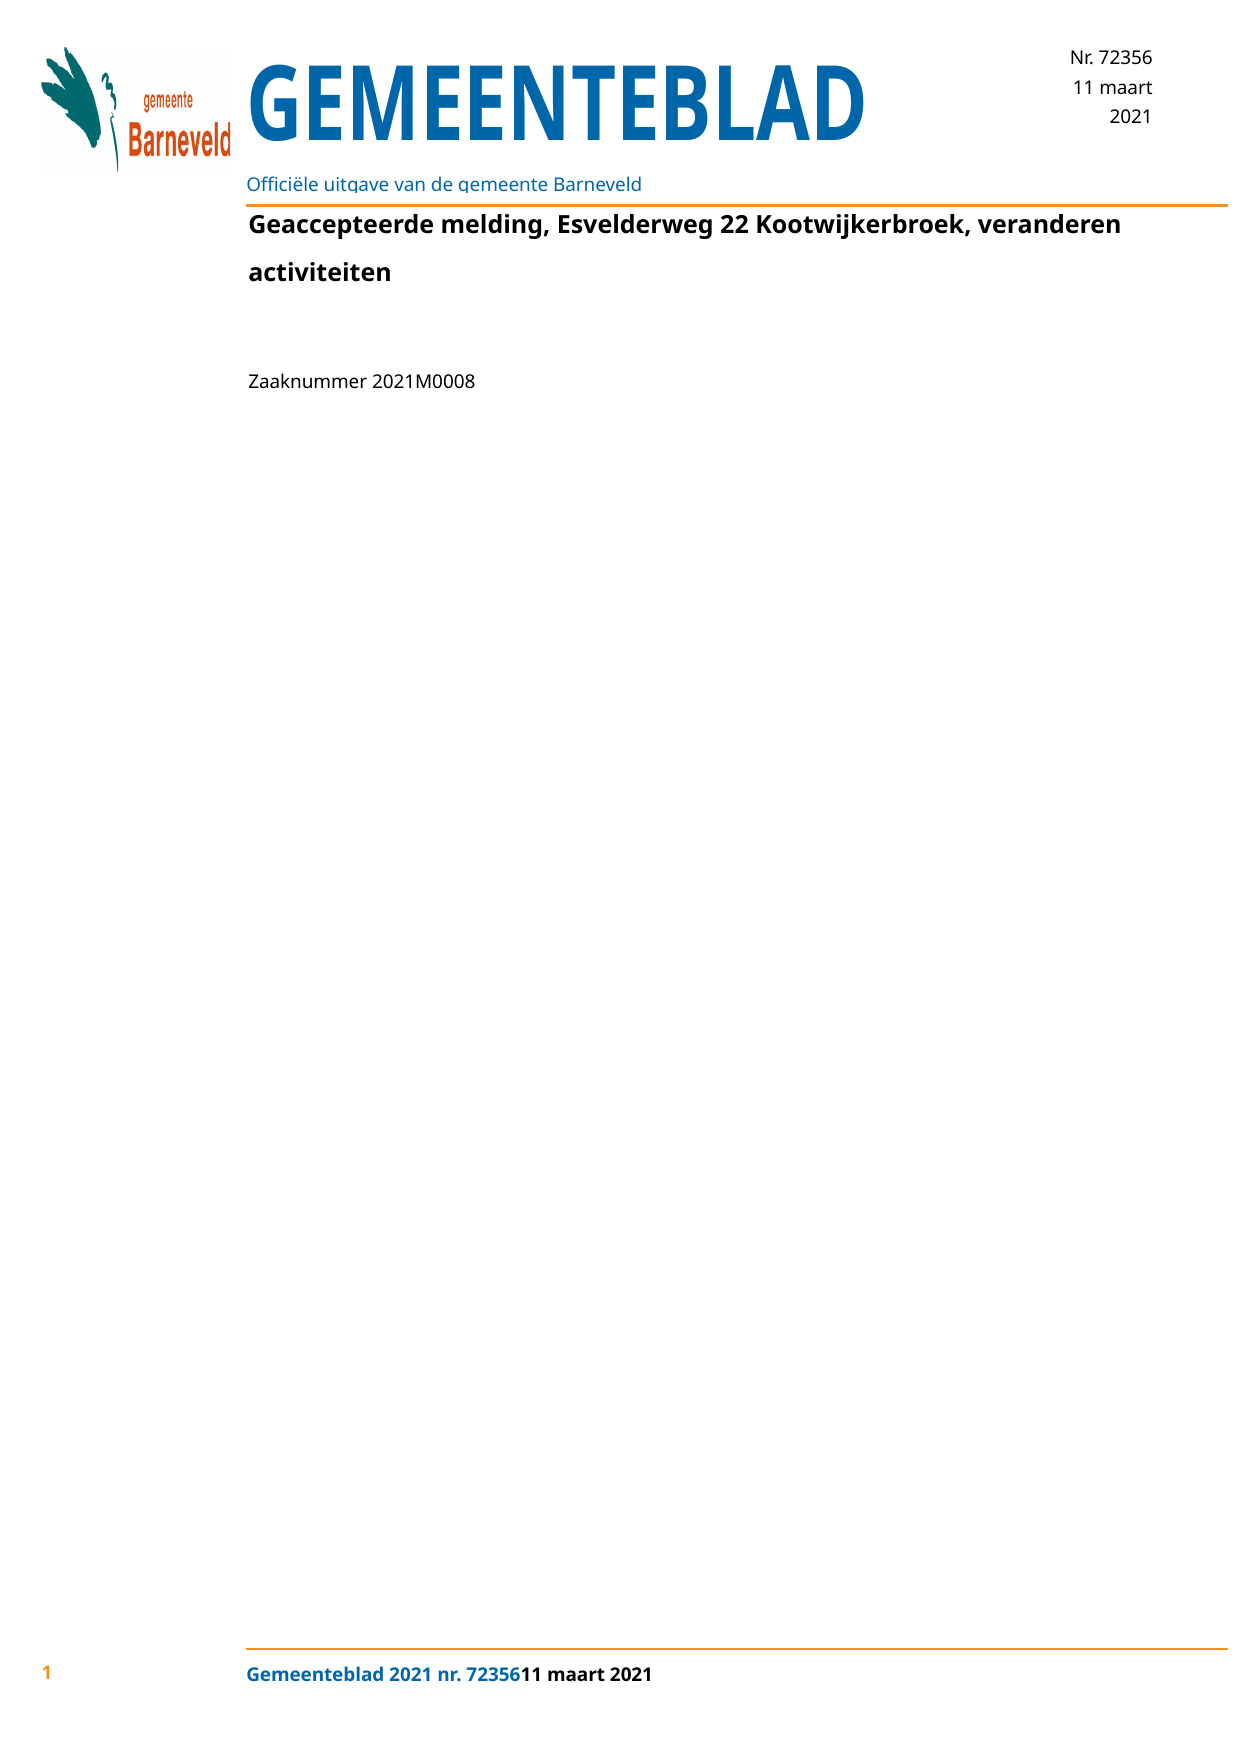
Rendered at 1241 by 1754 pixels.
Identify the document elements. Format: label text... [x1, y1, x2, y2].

picture [41, 47, 231, 172]
text Geaccepteerde melding, Esvelderweg 22 Kootwijkerbroek, veranderen activiteiten [248, 207, 1152, 288]
text Zaaknummer 2021M0008 [248, 368, 1152, 394]
